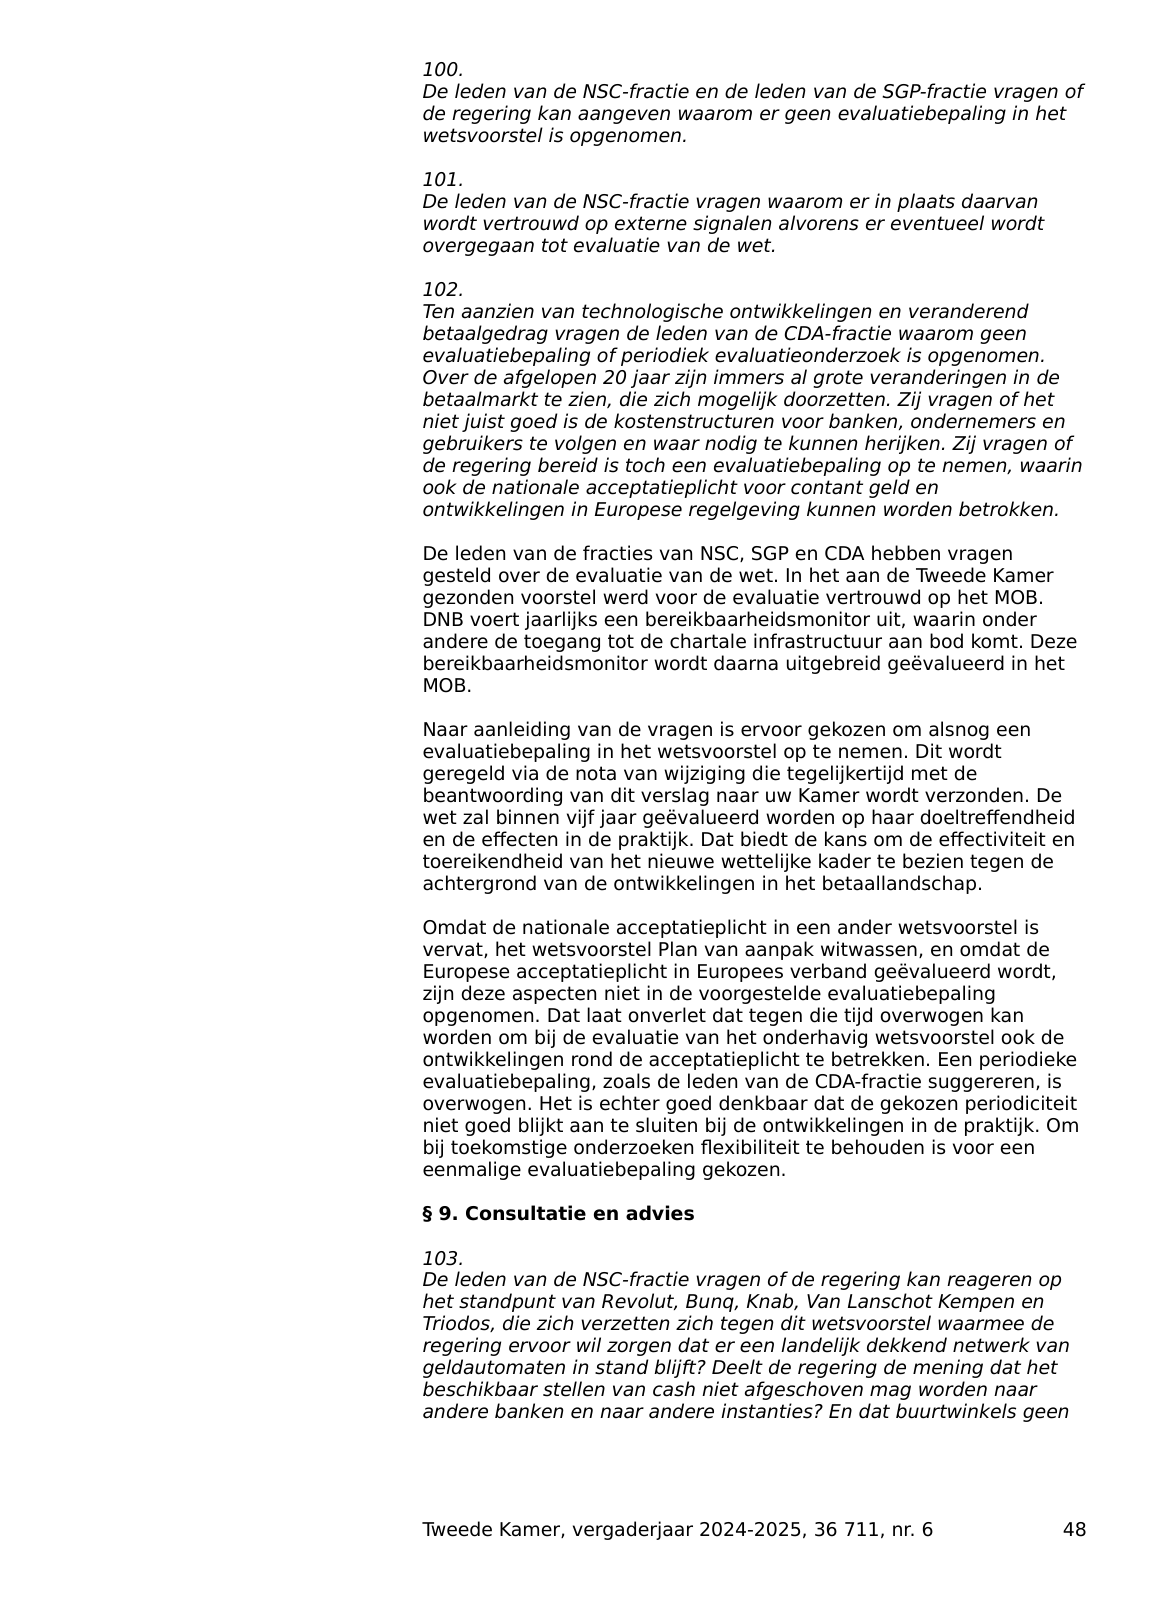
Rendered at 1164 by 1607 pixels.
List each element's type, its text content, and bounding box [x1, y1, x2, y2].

text 102. [422, 279, 1087, 301]
subtitle § 9. Consultatie en advies [422, 1203, 1087, 1225]
text 101. [422, 169, 1087, 191]
text De leden van de fracties van NSC, SGP en CDA hebben vragen gesteld over de evaluatie van de wet. In het aan de Tweede Kamer gezonden voorstel werd voor de evaluatie vertrouwd op het MOB. DNB voert jaarlijks een bereikbaarheidsmonitor uit, waarin onder andere de toegang tot de chartale infrastructuur aan bod komt. Deze bereikbaarheidsmonitor wordt daarna uitgebreid geëvalueerd in het MOB. [422, 543, 1087, 697]
text De leden van de NSC-fractie vragen waarom er in plaats daarvan wordt vertrouwd op externe signalen alvorens er eventueel wordt overgegaan tot evaluatie van de wet. [422, 191, 1087, 257]
text De leden van de NSC-fractie en de leden van de SGP-fractie vragen of de regering kan aangeven waarom er geen evaluatiebepaling in het wetsvoorstel is opgenomen. [422, 81, 1087, 147]
text Ten aanzien van technologische ontwikkelingen en veranderend betaalgedrag vragen de leden van de CDA-fractie waarom geen evaluatiebepaling of periodiek evaluatieonderzoek is opgenomen. Over de afgelopen 20 jaar zijn immers al grote veranderingen in de betaalmarkt te zien, die zich mogelijk doorzetten. Zij vragen of het niet juist goed is de kostenstructuren voor banken, ondernemers en gebruikers te volgen en waar nodig te kunnen herijken. Zij vragen of de regering bereid is toch een evaluatiebepaling op te nemen, waarin ook de nationale acceptatieplicht voor contant geld en ontwikkelingen in Europese regelgeving kunnen worden betrokken. [422, 301, 1087, 521]
text 100. [422, 59, 1087, 81]
text 103. [422, 1247, 1087, 1269]
text Omdat de nationale acceptatieplicht in een ander wetsvoorstel is vervat, het wetsvoorstel Plan van aanpak witwassen, en omdat de Europese acceptatieplicht in Europees verband geëvalueerd wordt, zijn deze aspecten niet in de voorgestelde evaluatiebepaling opgenomen. Dat laat onverlet dat tegen die tijd overwogen kan worden om bij de evaluatie van het onderhavig wetsvoorstel ook de ontwikkelingen rond de acceptatieplicht te betrekken. Een periodieke evaluatiebepaling, zoals de leden van de CDA-fractie suggereren, is overwogen. Het is echter goed denkbaar dat de gekozen periodiciteit niet goed blijkt aan te sluiten bij de ontwikkelingen in de praktijk. Om bij toekomstige onderzoeken flexibiliteit te behouden is voor een eenmalige evaluatiebepaling gekozen. [422, 917, 1087, 1181]
text Naar aanleiding van de vragen is ervoor gekozen om alsnog een evaluatiebepaling in het wetsvoorstel op te nemen. Dit wordt geregeld via de nota van wijziging die tegelijkertijd met de beantwoording van dit verslag naar uw Kamer wordt verzonden. De wet zal binnen vijf jaar geëvalueerd worden op haar doeltreffendheid en de effecten in de praktijk. Dat biedt de kans om de effectiviteit en toereikendheid van het nieuwe wettelijke kader te bezien tegen de achtergrond van de ontwikkelingen in het betaallandschap. [422, 719, 1087, 895]
text De leden van de NSC-fractie vragen of de regering kan reageren op het standpunt van Revolut, Bunq, Knab, Van Lanschot Kempen en Triodos, die zich verzetten zich tegen dit wetsvoorstel waarmee de regering ervoor wil zorgen dat er een landelijk dekkend netwerk van geldautomaten in stand blijft? Deelt de regering de mening dat het beschikbaar stellen van cash niet afgeschoven mag worden naar andere banken en naar andere instanties? En dat buurtwinkels geen [422, 1269, 1087, 1423]
